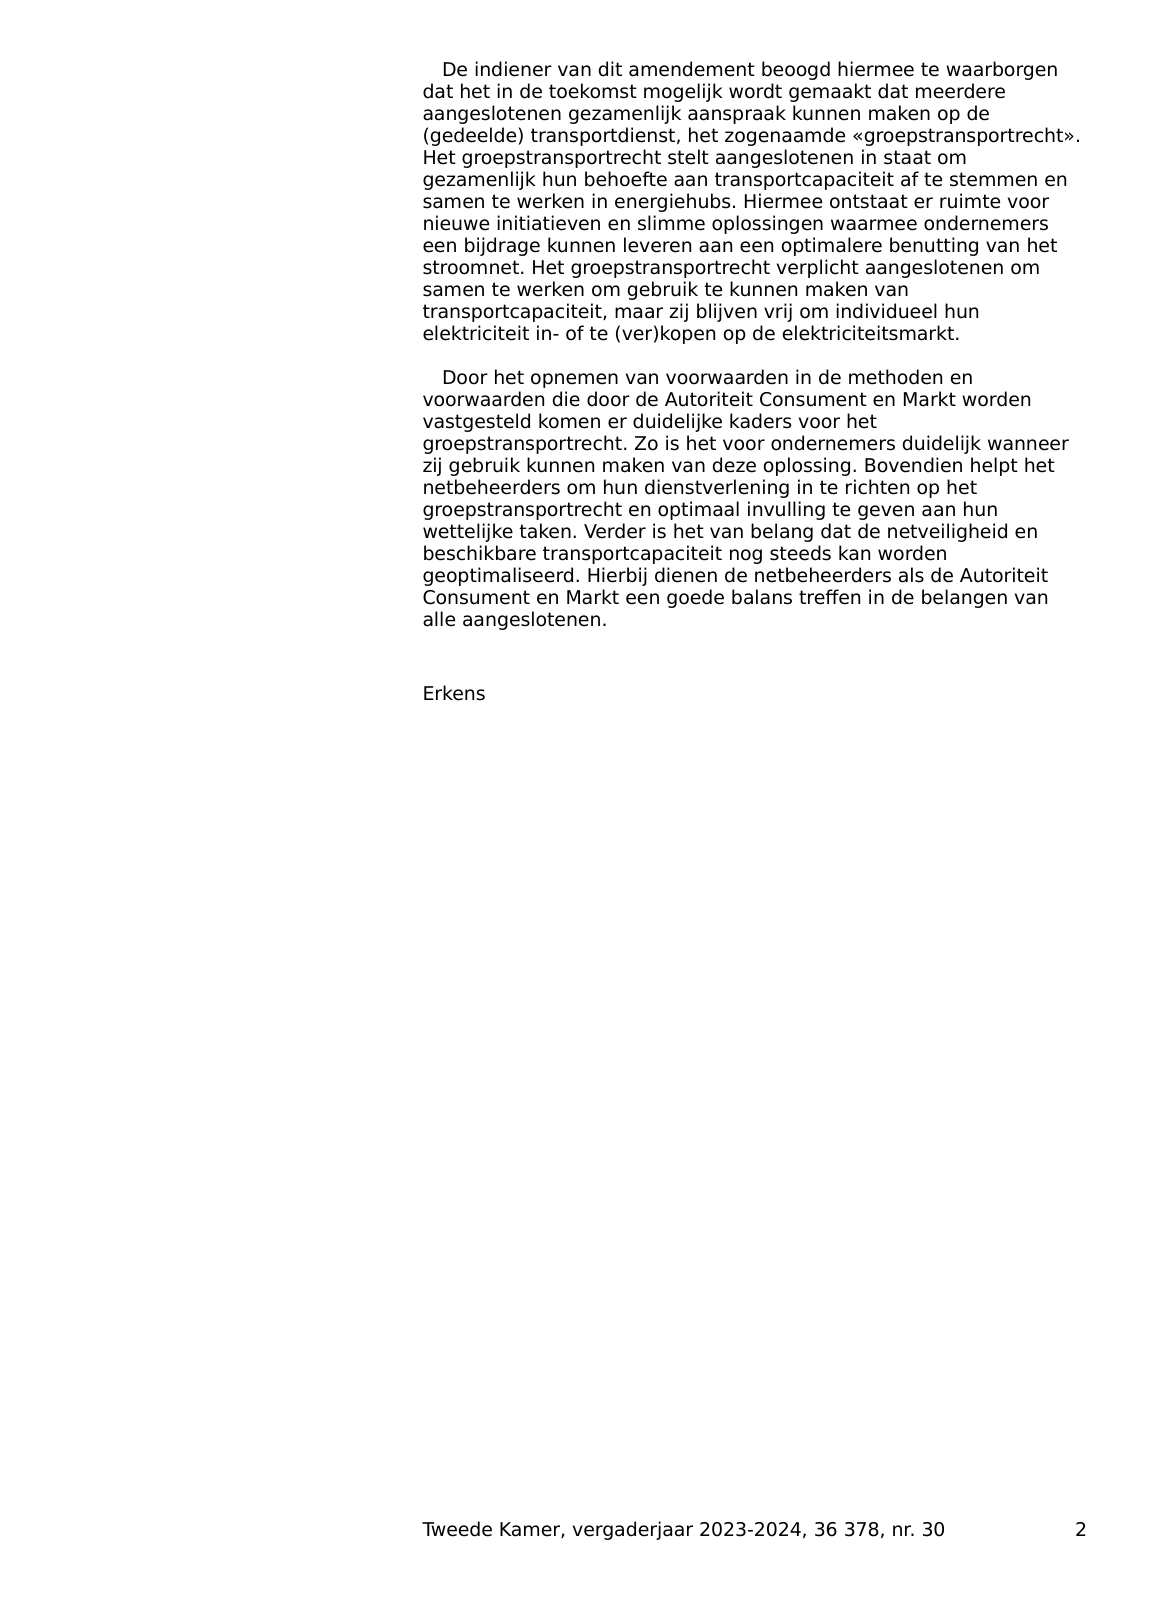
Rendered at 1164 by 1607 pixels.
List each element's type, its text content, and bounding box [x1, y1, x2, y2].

text Door het opnemen van voorwaarden in de methoden en voorwaarden die door de Autoriteit Consument en Markt worden vastgesteld komen er duidelijke kaders voor het groepstransportrecht. Zo is het voor ondernemers duidelijk wanneer zij gebruik kunnen maken van deze oplossing. Bovendien helpt het netbeheerders om hun dienstverlening in te richten op het groepstransportrecht en optimaal invulling te geven aan hun wettelijke taken. Verder is het van belang dat de netveiligheid en beschikbare transportcapaciteit nog steeds kan worden geoptimaliseerd. Hierbij dienen de netbeheerders als de Autoriteit Consument en Markt een goede balans treffen in de belangen van alle aangeslotenen. [422, 367, 1087, 631]
text Erkens [422, 661, 1087, 705]
text De indiener van dit amendement beoogd hiermee te waarborgen dat het in de toekomst mogelijk wordt gemaakt dat meerdere aangeslotenen gezamenlijk aanspraak kunnen maken op de (gedeelde) transportdienst, het zogenaamde «groepstransportrecht». Het groepstransportrecht stelt aangeslotenen in staat om gezamenlijk hun behoefte aan transportcapaciteit af te stemmen en samen te werken in energiehubs. Hiermee ontstaat er ruimte voor nieuwe initiatieven en slimme oplossingen waarmee ondernemers een bijdrage kunnen leveren aan een optimalere benutting van het stroomnet. Het groepstransportrecht verplicht aangeslotenen om samen te werken om gebruik te kunnen maken van transportcapaciteit, maar zij blijven vrij om individueel hun elektriciteit in- of te (ver)kopen op de elektriciteitsmarkt. [422, 59, 1087, 345]
